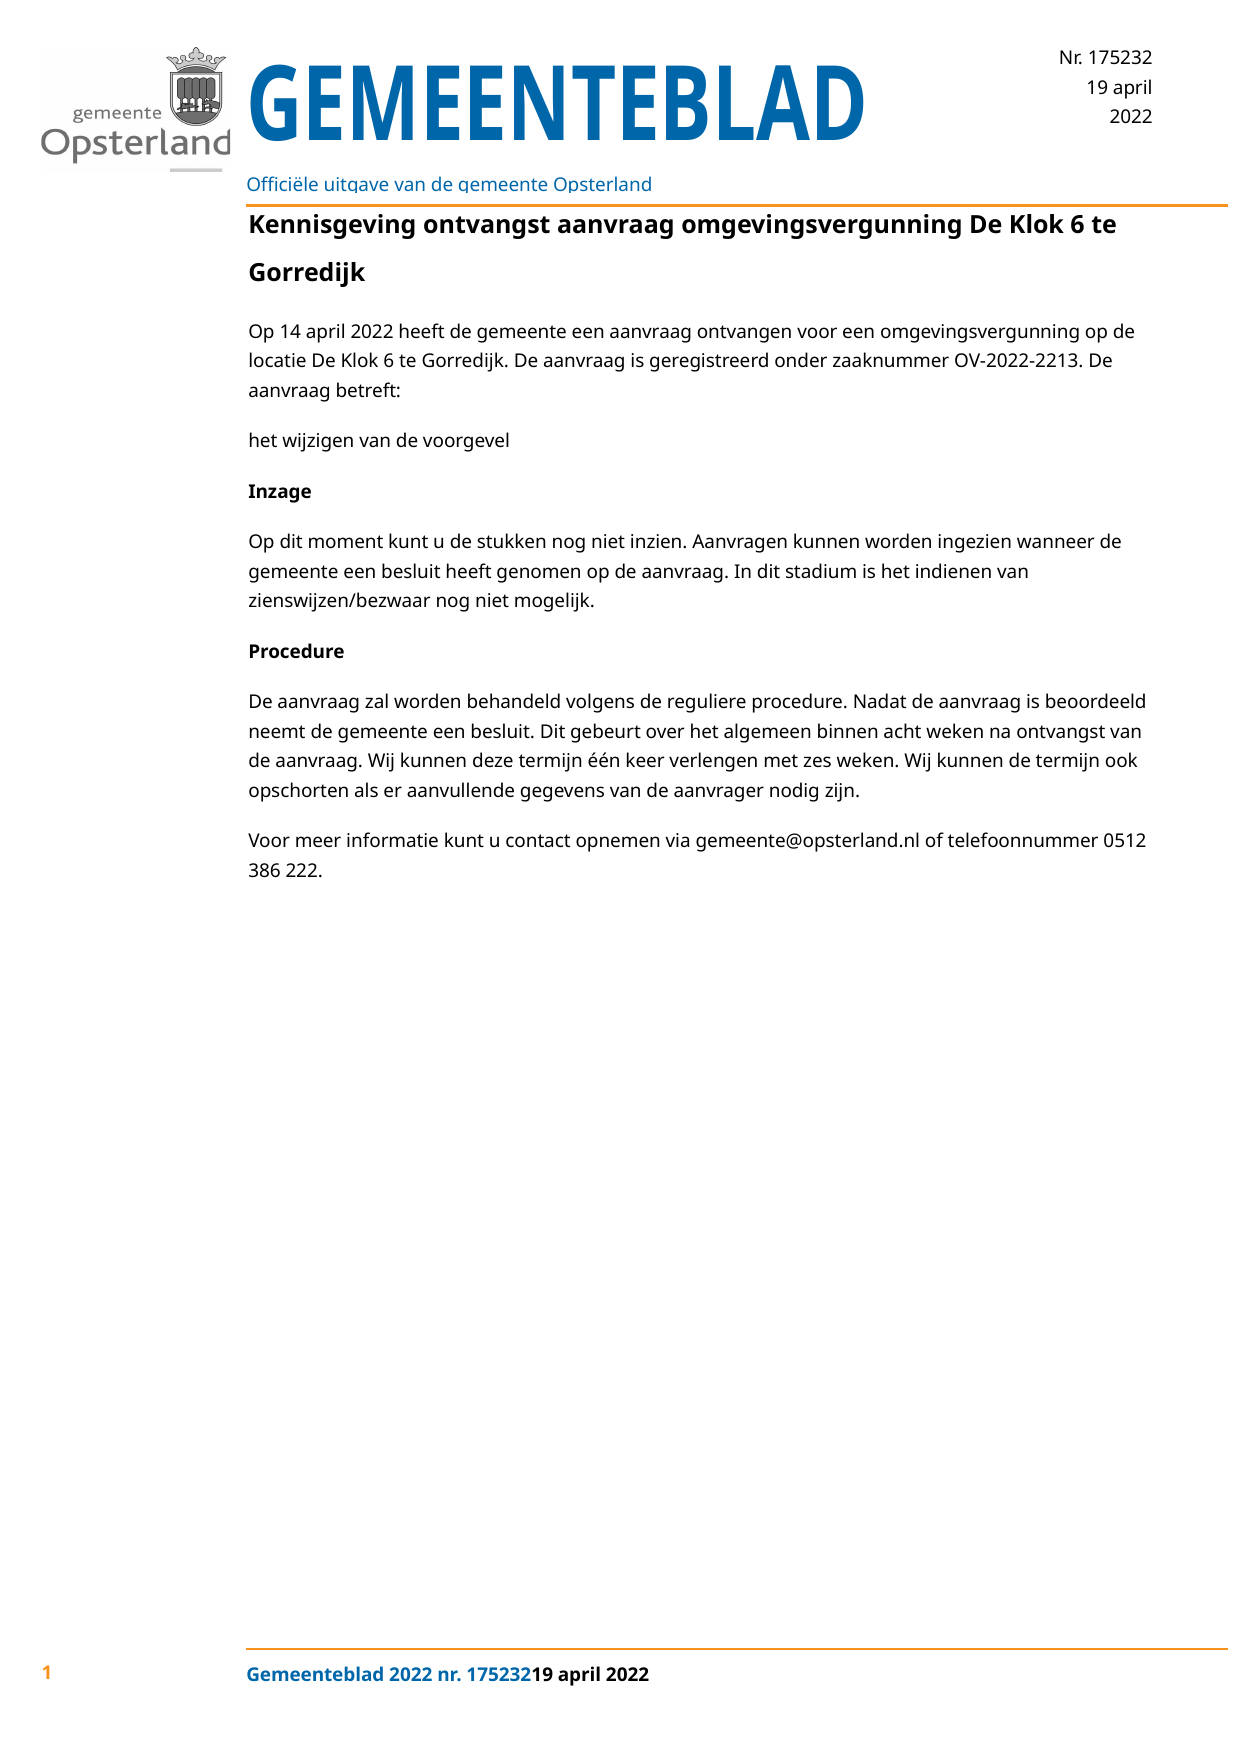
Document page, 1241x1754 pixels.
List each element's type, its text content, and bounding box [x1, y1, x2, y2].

text Kennisgeving ontvangst aanvraag omgevingsvergunning De Klok 6 te Gorredijk [248, 207, 1152, 288]
text Inzage [248, 478, 1152, 504]
text het wijzigen van de voorgevel [248, 427, 1152, 453]
text Op 14 april 2022 heeft de gemeente een aanvraag ontvangen voor een omgevingsvergunning op de locatie De Klok 6 te Gorredijk. De aanvraag is geregistreerd onder zaaknummer OV-2022-2213. De aanvraag betreft: [248, 318, 1152, 403]
text De aanvraag zal worden behandeld volgens de reguliere procedure. Nadat de aanvraag is beoordeeld neemt de gemeente een besluit. Dit gebeurt over het algemeen binnen acht weken na ontvangst van de aanvraag. Wij kunnen deze termijn één keer verlengen met zes weken. Wij kunnen de termijn ook opschorten als er aanvullende gegevens van de aanvrager nodig zijn. [248, 688, 1152, 803]
text Op dit moment kunt u de stukken nog niet inzien. Aanvragen kunnen worden ingezien wanneer de gemeente een besluit heeft genomen op de aanvraag. In dit stadium is het indienen van zienswijzen/bezwaar nog niet mogelijk. [248, 528, 1152, 613]
text Voor meer informatie kunt u contact opnemen via gemeente@opsterland.nl of telefoonnummer 0512 386 222. [248, 827, 1152, 883]
text Procedure [248, 638, 1152, 664]
picture [41, 47, 231, 172]
